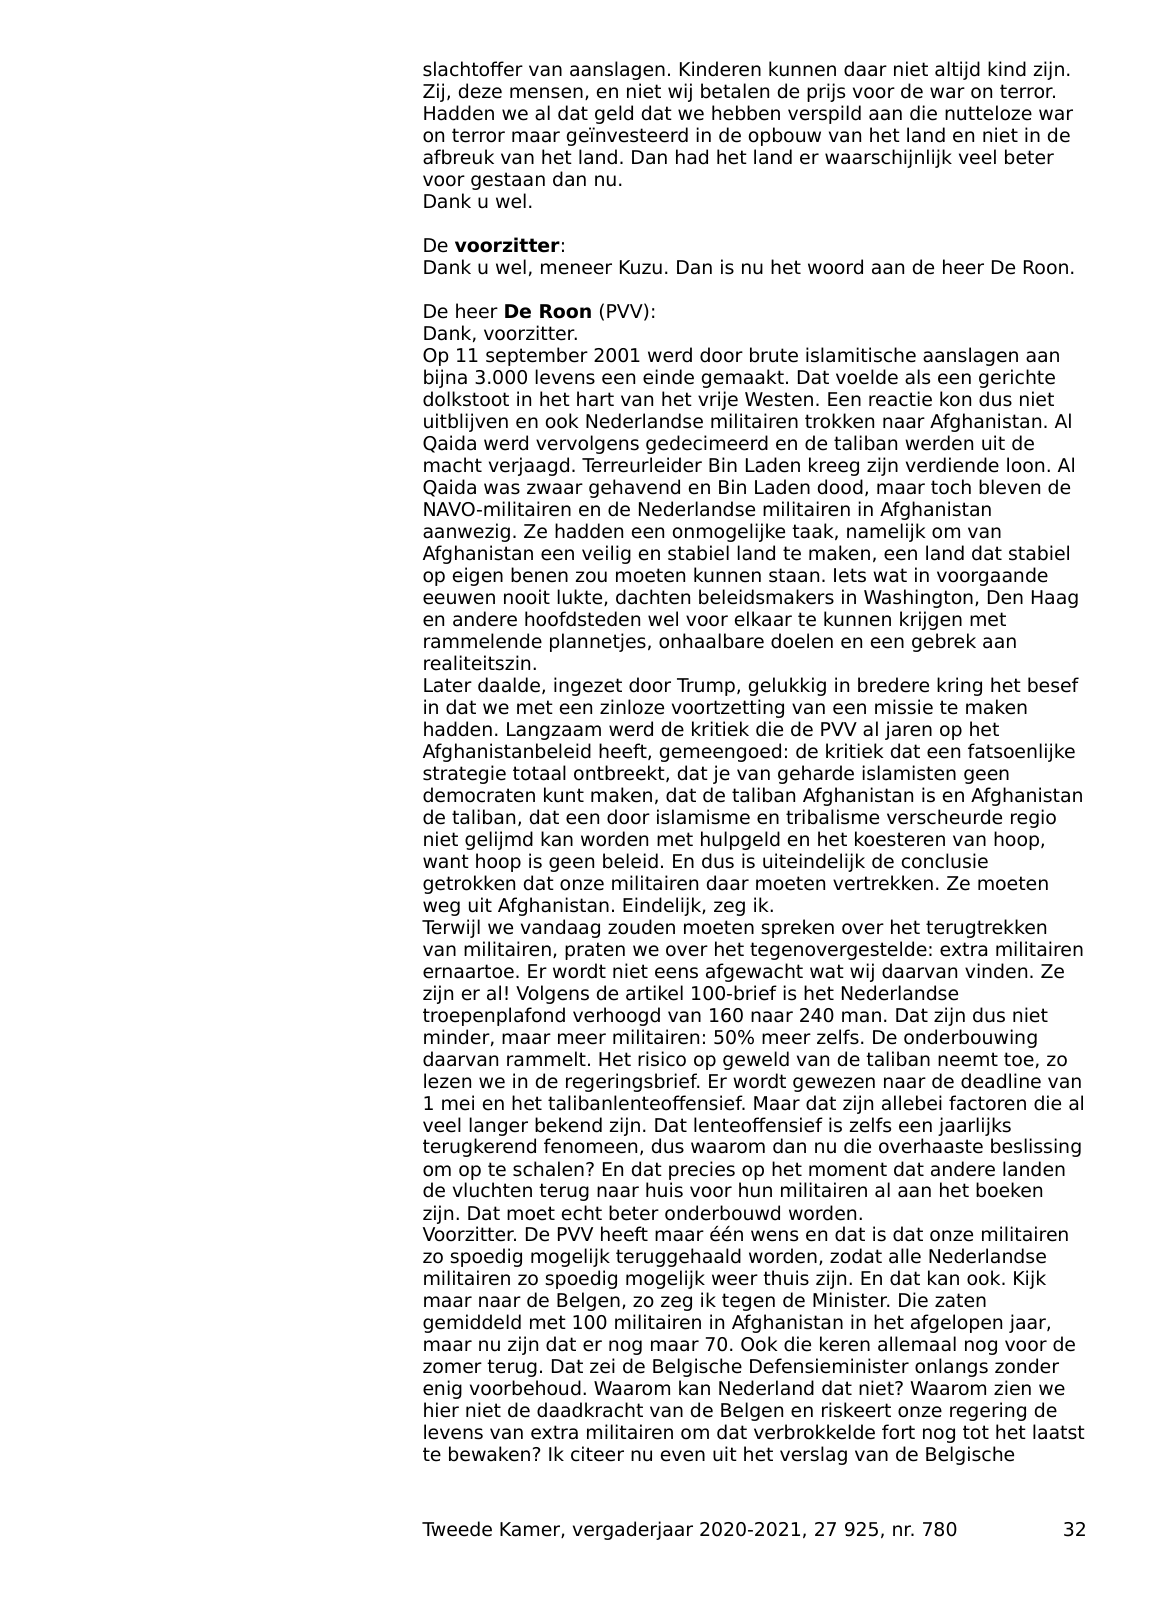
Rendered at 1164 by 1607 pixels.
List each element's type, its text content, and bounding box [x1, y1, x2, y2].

text Dank u wel. [422, 191, 1087, 213]
text Op 11 september 2001 werd door brute islamitische aanslagen aan bijna 3.000 levens een einde gemaakt. Dat voelde als een gerichte dolkstoot in het hart van het vrije Westen. Een reactie kon dus niet uitblijven en ook Nederlandse militairen trokken naar Afghanistan. Al Qaida werd vervolgens gedecimeerd en de taliban werden uit de macht verjaagd. Terreurleider Bin Laden kreeg zijn verdiende loon. Al Qaida was zwaar gehavend en Bin Laden dood, maar toch bleven de NAVO-militairen en de Nederlandse militairen in Afghanistan aanwezig. Ze hadden een onmogelijke taak, namelijk om van Afghanistan een veilig en stabiel land te maken, een land dat stabiel op eigen benen zou moeten kunnen staan. Iets wat in voorgaande eeuwen nooit lukte, dachten beleidsmakers in Washington, Den Haag en andere hoofdsteden wel voor elkaar te kunnen krijgen met rammelende plannetjes, onhaalbare doelen en een gebrek aan realiteitszin. [422, 345, 1087, 675]
text Later daalde, ingezet door Trump, gelukkig in bredere kring het besef in dat we met een zinloze voortzetting van een missie te maken hadden. Langzaam werd de kritiek die de PVV al jaren op het Afghanistanbeleid heeft, gemeengoed: de kritiek dat een fatsoenlijke strategie totaal ontbreekt, dat je van geharde islamisten geen democraten kunt maken, dat de taliban Afghanistan is en Afghanistan de taliban, dat een door islamisme en tribalisme verscheurde regio niet gelijmd kan worden met hulpgeld en het koesteren van hoop, want hoop is geen beleid. En dus is uiteindelijk de conclusie getrokken dat onze militairen daar moeten vertrekken. Ze moeten weg uit Afghanistan. Eindelijk, zeg ik. [422, 675, 1087, 917]
text Dank u wel, meneer Kuzu. Dan is nu het woord aan de heer De Roon. [422, 257, 1087, 279]
text De heer De Roon (PVV): [422, 301, 1087, 323]
text Voorzitter. De PVV heeft maar één wens en dat is dat onze militairen zo spoedig mogelijk teruggehaald worden, zodat alle Nederlandse militairen zo spoedig mogelijk weer thuis zijn. En dat kan ook. Kijk maar naar de Belgen, zo zeg ik tegen de Minister. Die zaten gemiddeld met 100 militairen in Afghanistan in het afgelopen jaar, maar nu zijn dat er nog maar 70. Ook die keren allemaal nog voor de zomer terug. Dat zei de Belgische Defensieminister onlangs zonder enig voorbehoud. Waarom kan Nederland dat niet? Waarom zien we hier niet de daadkracht van de Belgen en riskeert onze regering de levens van extra militairen om dat verbrokkelde fort nog tot het laatst te bewaken? Ik citeer nu even uit het verslag van de Belgische [422, 1224, 1087, 1466]
text slachtoffer van aanslagen. Kinderen kunnen daar niet altijd kind zijn. Zij, deze mensen, en niet wij betalen de prijs voor de war on terror. Hadden we al dat geld dat we hebben verspild aan die nutteloze war on terror maar geïnvesteerd in de opbouw van het land en niet in de afbreuk van het land. Dan had het land er waarschijnlijk veel beter voor gestaan dan nu. [422, 59, 1087, 191]
text Dank, voorzitter. [422, 323, 1087, 345]
text Terwijl we vandaag zouden moeten spreken over het terugtrekken van militairen, praten we over het tegenovergestelde: extra militairen ernaartoe. Er wordt niet eens afgewacht wat wij daarvan vinden. Ze zijn er al! Volgens de artikel 100-brief is het Nederlandse troepenplafond verhoogd van 160 naar 240 man. Dat zijn dus niet minder, maar meer militairen: 50% meer zelfs. De onderbouwing daarvan rammelt. Het risico op geweld van de taliban neemt toe, zo lezen we in de regeringsbrief. Er wordt gewezen naar de deadline van 1 mei en het talibanlenteoffensief. Maar dat zijn allebei factoren die al veel langer bekend zijn. Dat lenteoffensief is zelfs een jaarlijks terugkerend fenomeen, dus waarom dan nu die overhaaste beslissing om op te schalen? En dat precies op het moment dat andere landen de vluchten terug naar huis voor hun militairen al aan het boeken zijn. Dat moet echt beter onderbouwd worden. [422, 917, 1087, 1224]
text De voorzitter: [422, 235, 1087, 257]
